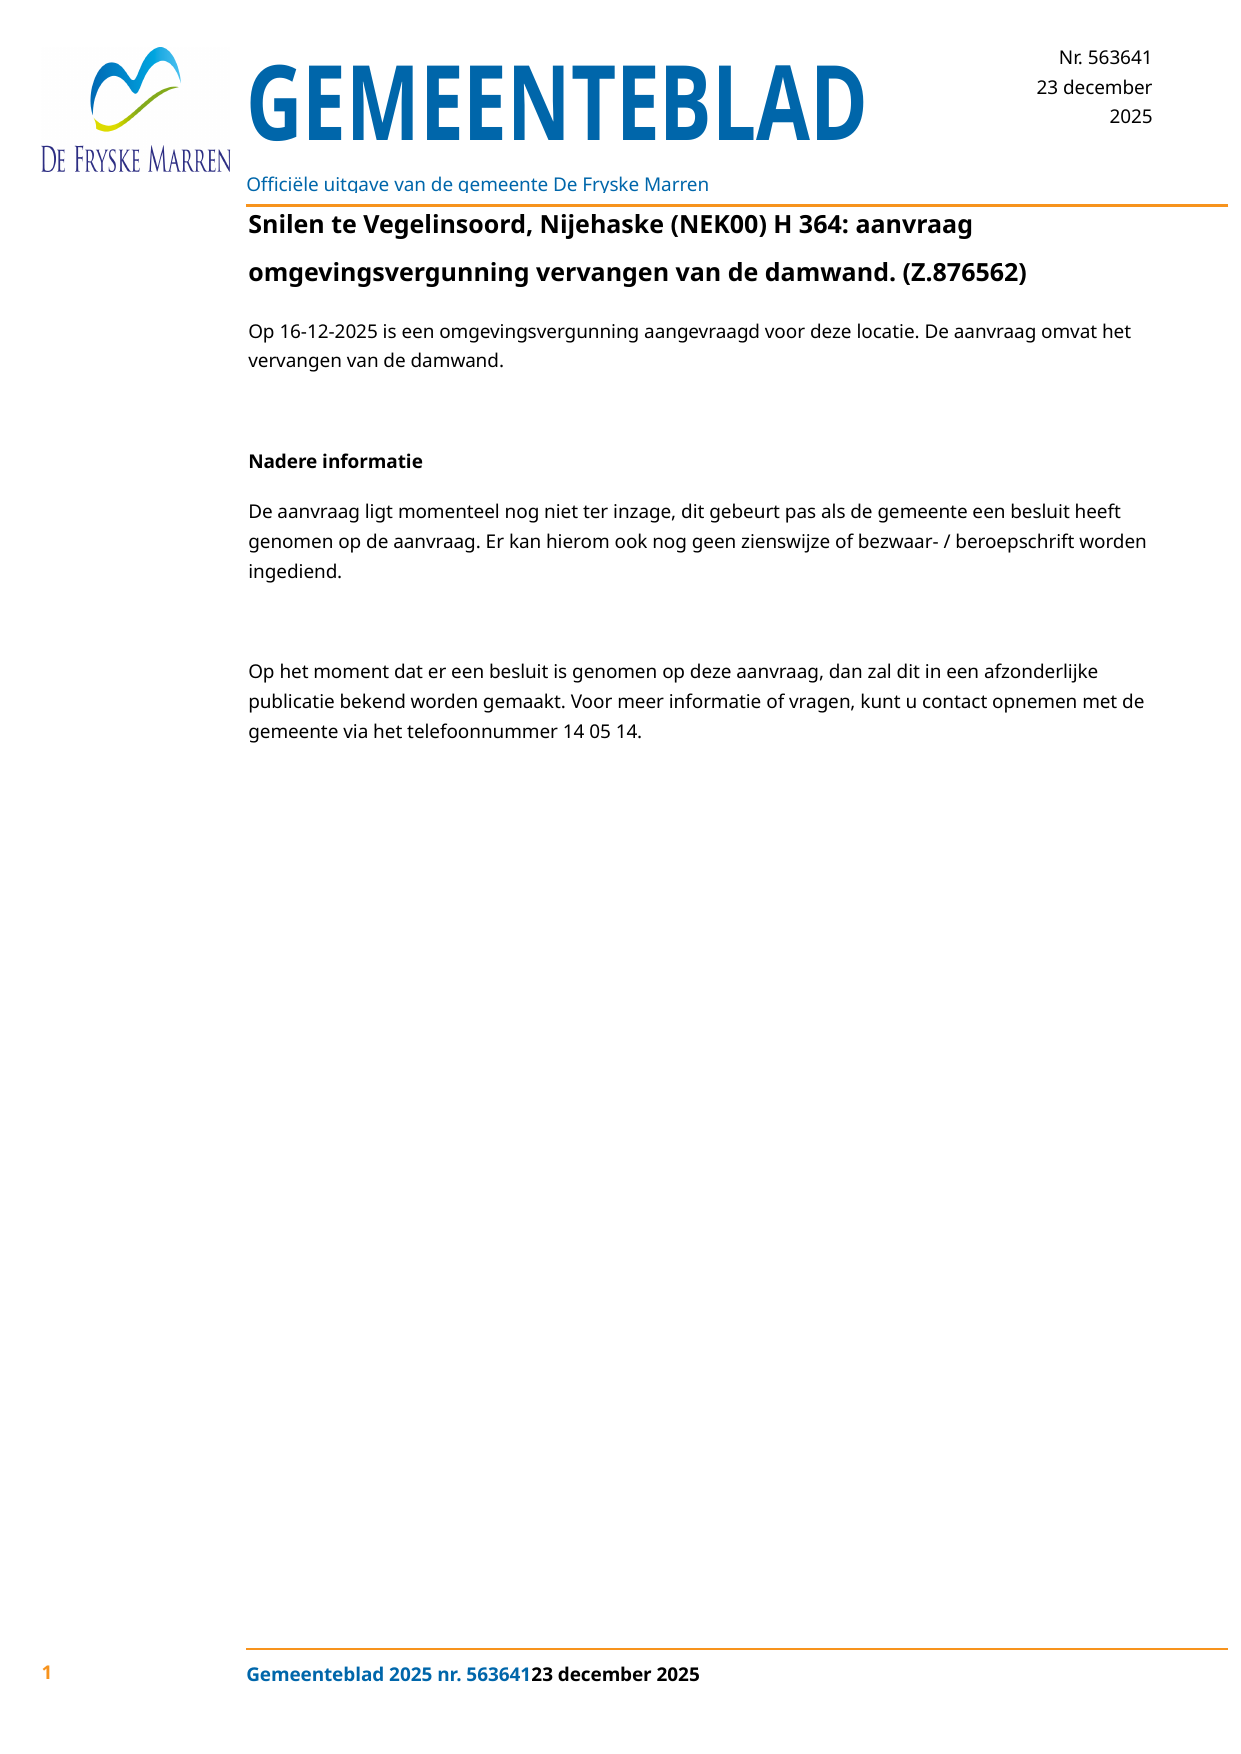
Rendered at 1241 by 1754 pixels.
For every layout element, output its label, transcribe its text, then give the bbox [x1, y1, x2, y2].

text De aanvraag ligt momenteel nog niet ter inzage, dit gebeurt pas als de gemeente een besluit heeft genomen op de aanvraag. Er kan hierom ook nog geen zienswijze of bezwaar- / beroepschrift worden ingediend. [248, 499, 1152, 584]
text Op het moment dat er een besluit is genomen op deze aanvraag, dan zal dit in een afzonderlijke publicatie bekend worden gemaakt. Voor meer informatie of vragen, kunt u contact opnemen met de gemeente via het telefoonnummer 14 05 14. [248, 659, 1152, 744]
text Snilen te Vegelinsoord, Nijehaske (NEK00) H 364: aanvraag omgevingsvergunning vervangen van de damwand. (Z.876562) [248, 207, 1152, 288]
picture [41, 47, 231, 172]
text Nadere informatie [248, 448, 1152, 474]
text Op 16-12-2025 is een omgevingsvergunning aangevraagd voor deze locatie. De aanvraag omvat het vervangen van de damwand. [248, 318, 1152, 373]
